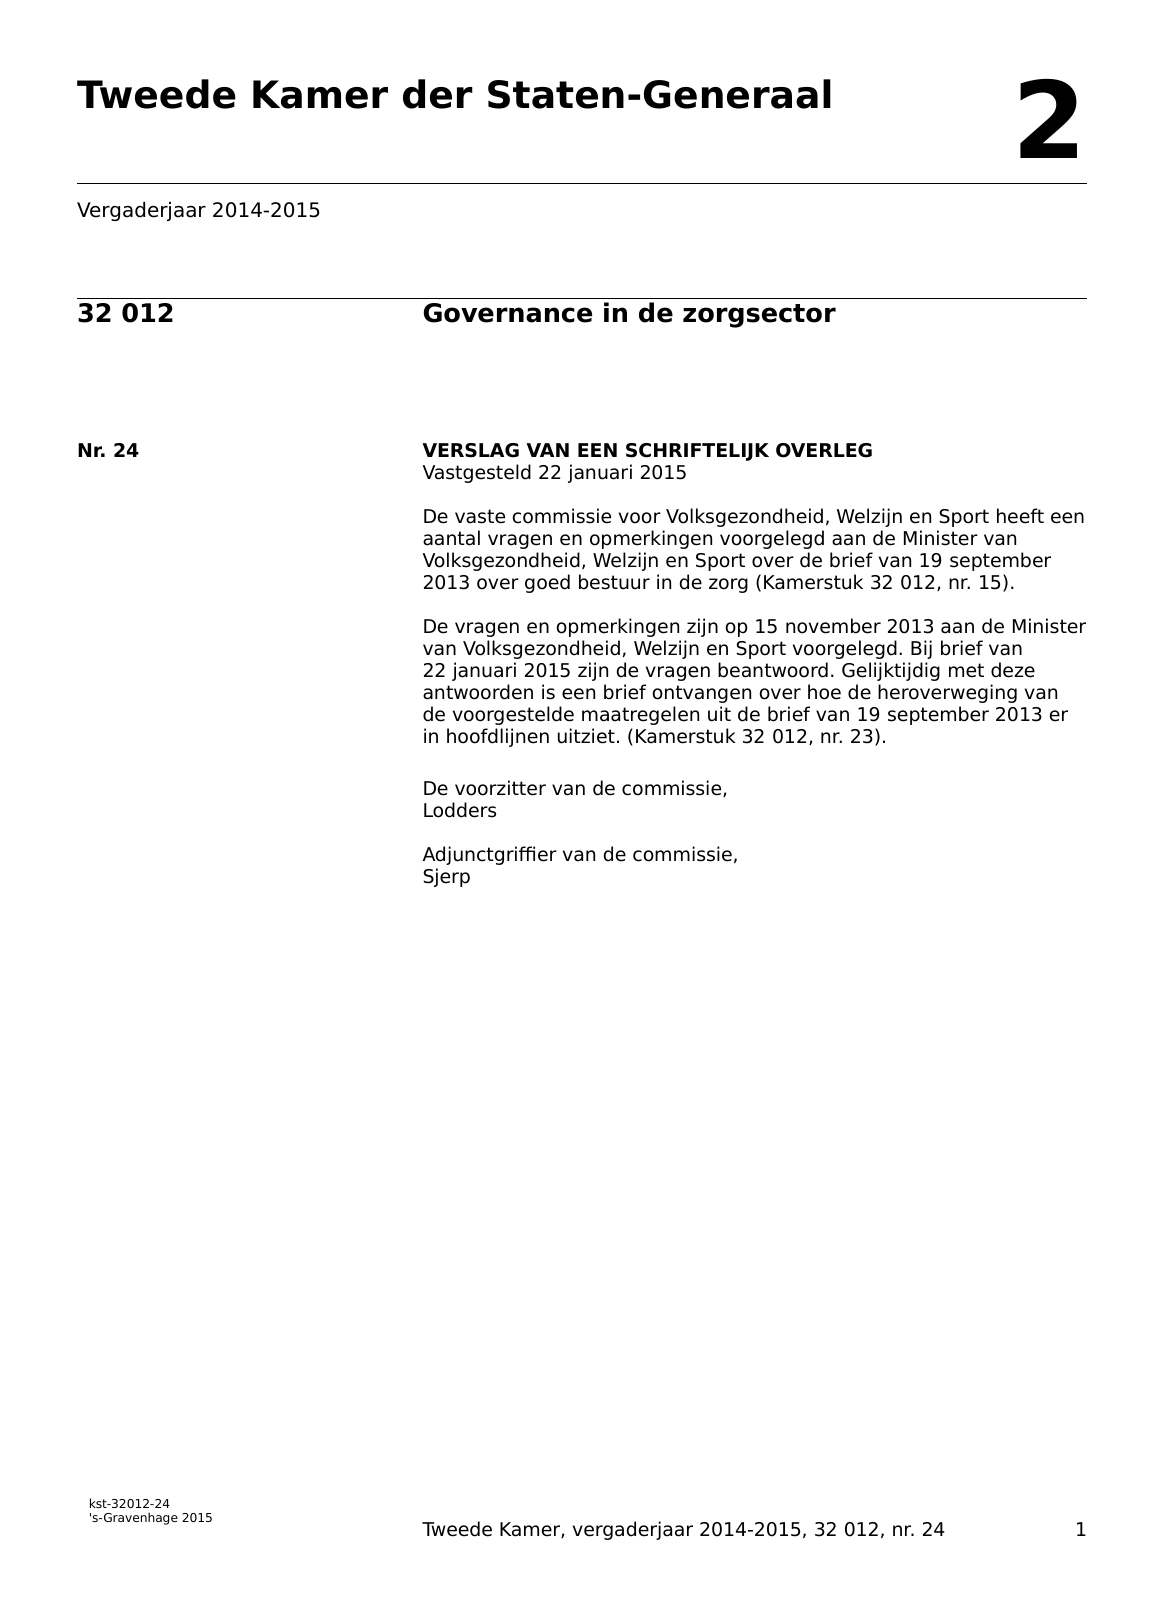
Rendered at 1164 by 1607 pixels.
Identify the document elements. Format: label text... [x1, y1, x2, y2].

text 's-Gravenhage 2015 [88, 1511, 323, 1525]
text Adjunctgriffier van de commissie, Sjerp [422, 844, 1087, 888]
table_header 2 [886, 59, 1087, 183]
subtitle 32 012 Governance in de zorgsector [77, 299, 1087, 329]
text kst-32012-24 [88, 1497, 323, 1511]
text De vragen en opmerkingen zijn op 15 november 2013 aan de Minister van Volksgezondheid, Welzijn en Sport voorgelegd. Bij brief van 22 januari 2015 zijn de vragen beantwoord. Gelijktijdig met deze antwoorden is een brief ontvangen over hoe de heroverweging van de voorgestelde maatregelen uit de brief van 19 september 2013 er in hoofdlijnen uitziet. (Kamerstuk 32 012, nr. 23). [422, 616, 1087, 748]
text De vaste commissie voor Volksgezondheid, Welzijn en Sport heeft een aantal vragen en opmerkingen voorgelegd aan de Minister van Volksgezondheid, Welzijn en Sport over de brief van 19 september 2013 over goed bestuur in de zorg (Kamerstuk 32 012, nr. 15). [422, 506, 1087, 594]
subtitle Nr. 24 VERSLAG VAN EEN SCHRIFTELIJK OVERLEG [77, 440, 1087, 462]
text De voorzitter van de commissie, Lodders [422, 778, 1087, 822]
table_header Tweede Kamer der Staten-Generaal [77, 59, 886, 183]
text Vastgesteld 22 januari 2015 [422, 462, 1087, 484]
table_cell Vergaderjaar 2014-2015 [77, 184, 1087, 298]
